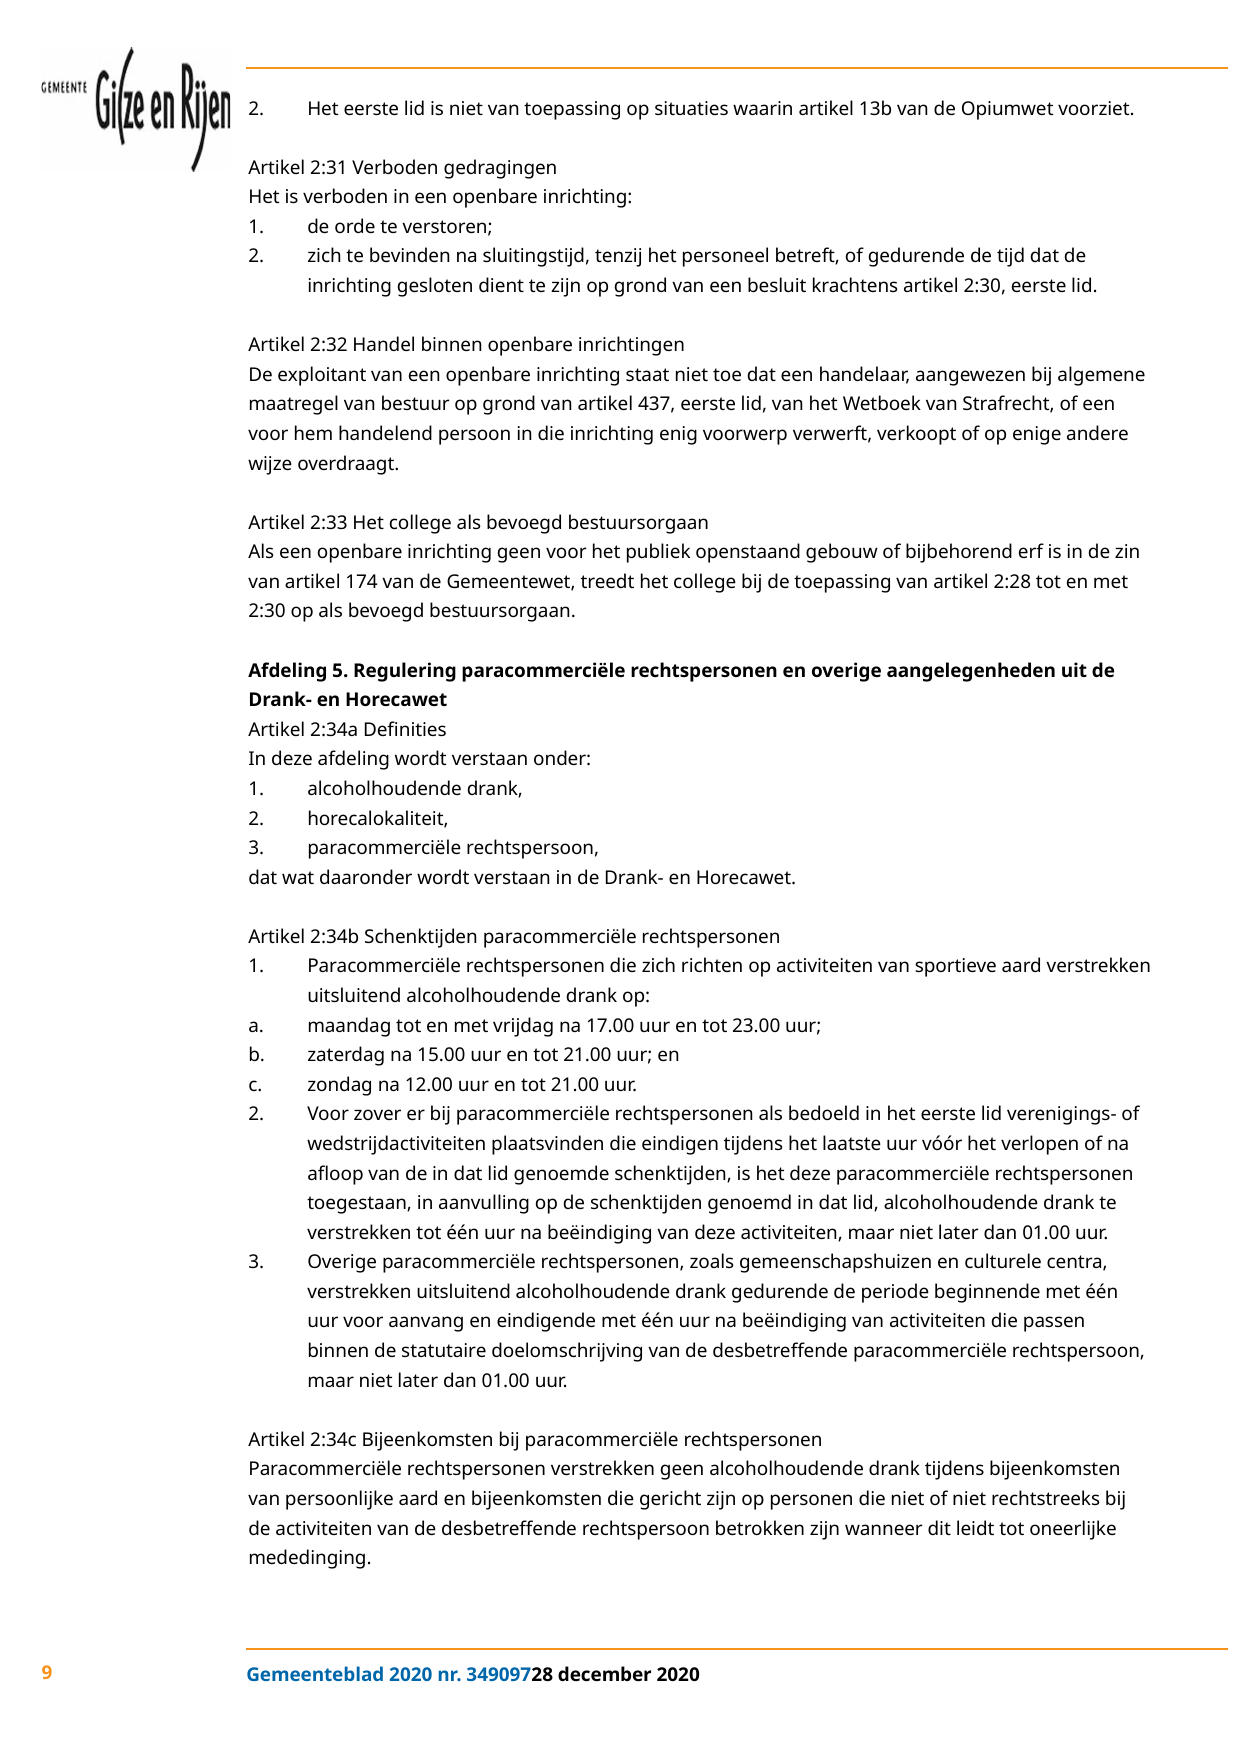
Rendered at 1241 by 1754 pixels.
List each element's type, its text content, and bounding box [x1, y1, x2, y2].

list Paracommerciële rechtspersonen die zich richten op activiteiten van sportieve aard verstrekken uitsluitend alcoholhoudende drank op: [248, 953, 1152, 1008]
list Voor zover er bij paracommerciële rechtspersonen als bedoeld in het eerste lid verenigings- of wedstrijdactiviteiten plaatsvinden die eindigen tijdens het laatste uur vóór het verlopen of na afloop van de in dat lid genoemde schenktijden, is het deze paracommerciële rechtspersonen toegestaan, in aanvulling op de schenktijden genoemd in dat lid, alcoholhoudende drank te verstrekken tot één uur na beëindiging van deze activiteiten, maar niet later dan 01.00 uur. [248, 1101, 1152, 1245]
text Artikel 2:32 Handel binnen openbare inrichtingen [248, 331, 1152, 357]
list zich te bevinden na sluitingstijd, tenzij het personeel betreft, of gedurende de tijd dat de inrichting gesloten dient te zijn op grond van een besluit krachtens artikel 2:30, eerste lid. [248, 243, 1152, 298]
text Artikel 2:31 Verboden gedragingen [248, 154, 1152, 180]
text Paracommerciële rechtspersonen verstrekken geen alcoholhoudende drank tijdens bijeenkomsten van persoonlijke aard en bijeenkomsten die gericht zijn op personen die niet of niet rechtstreeks bij de activiteiten van de desbetreffende rechtspersoon betrokken zijn wanneer dit leidt tot oneerlijke mededinging. [248, 1456, 1152, 1570]
text Afdeling 5. Regulering paracommerciële rechtspersonen en overige aangelegenheden uit de Drank- en Horecawet [248, 657, 1152, 712]
list alcoholhoudende drank, [248, 775, 1152, 801]
text De exploitant van een openbare inrichting staat niet toe dat een handelaar, aangewezen bij algemene maatregel van bestuur op grond van artikel 437, eerste lid, van het Wetboek van Strafrecht, of een voor hem handelend persoon in die inrichting enig voorwerp verwerft, verkoopt of op enige andere wijze overdraagt. [248, 361, 1152, 476]
text dat wat daaronder wordt verstaan in de Drank- en Horecawet. [248, 864, 1152, 890]
text Als een openbare inrichting geen voor het publiek openstaand gebouw of bijbehorend erf is in de zin van artikel 174 van de Gemeentewet, treedt het college bij de toepassing van artikel 2:28 tot en met 2:30 op als bevoegd bestuursorgaan. [248, 538, 1152, 623]
text Het is verboden in een openbare inrichting: [248, 183, 1152, 209]
text In deze afdeling wordt verstaan onder: [248, 746, 1152, 771]
list de orde te verstoren; [248, 213, 1152, 239]
text Artikel 2:34b Schenktijden paracommerciële rechtspersonen [248, 923, 1152, 949]
list horecalokaliteit, [248, 805, 1152, 831]
list Overige paracommerciële rechtspersonen, zoals gemeenschapshuizen en culturele centra, verstrekken uitsluitend alcoholhoudende drank gedurende de periode beginnende met één uur voor aanvang en eindigende met één uur na beëindiging van activiteiten die passen binnen de statutaire doelomschrijving van de desbetreffende paracommerciële rechtspersoon, maar niet later dan 01.00 uur. [248, 1248, 1152, 1393]
list maandag tot en met vrijdag na 17.00 uur en tot 23.00 uur; [248, 1012, 1152, 1038]
text Artikel 2:34a Definities [248, 716, 1152, 742]
picture [41, 47, 231, 172]
list zaterdag na 15.00 uur en tot 21.00 uur; en [248, 1041, 1152, 1067]
list paracommerciële rechtspersoon, [248, 834, 1152, 860]
list zondag na 12.00 uur en tot 21.00 uur. [248, 1071, 1152, 1097]
text Artikel 2:34c Bijeenkomsten bij paracommerciële rechtspersonen [248, 1426, 1152, 1452]
text Artikel 2:33 Het college als bevoegd bestuursorgaan [248, 509, 1152, 535]
list Het eerste lid is niet van toepassing op situaties waarin artikel 13b van de Opiumwet voorziet. [248, 95, 1152, 121]
